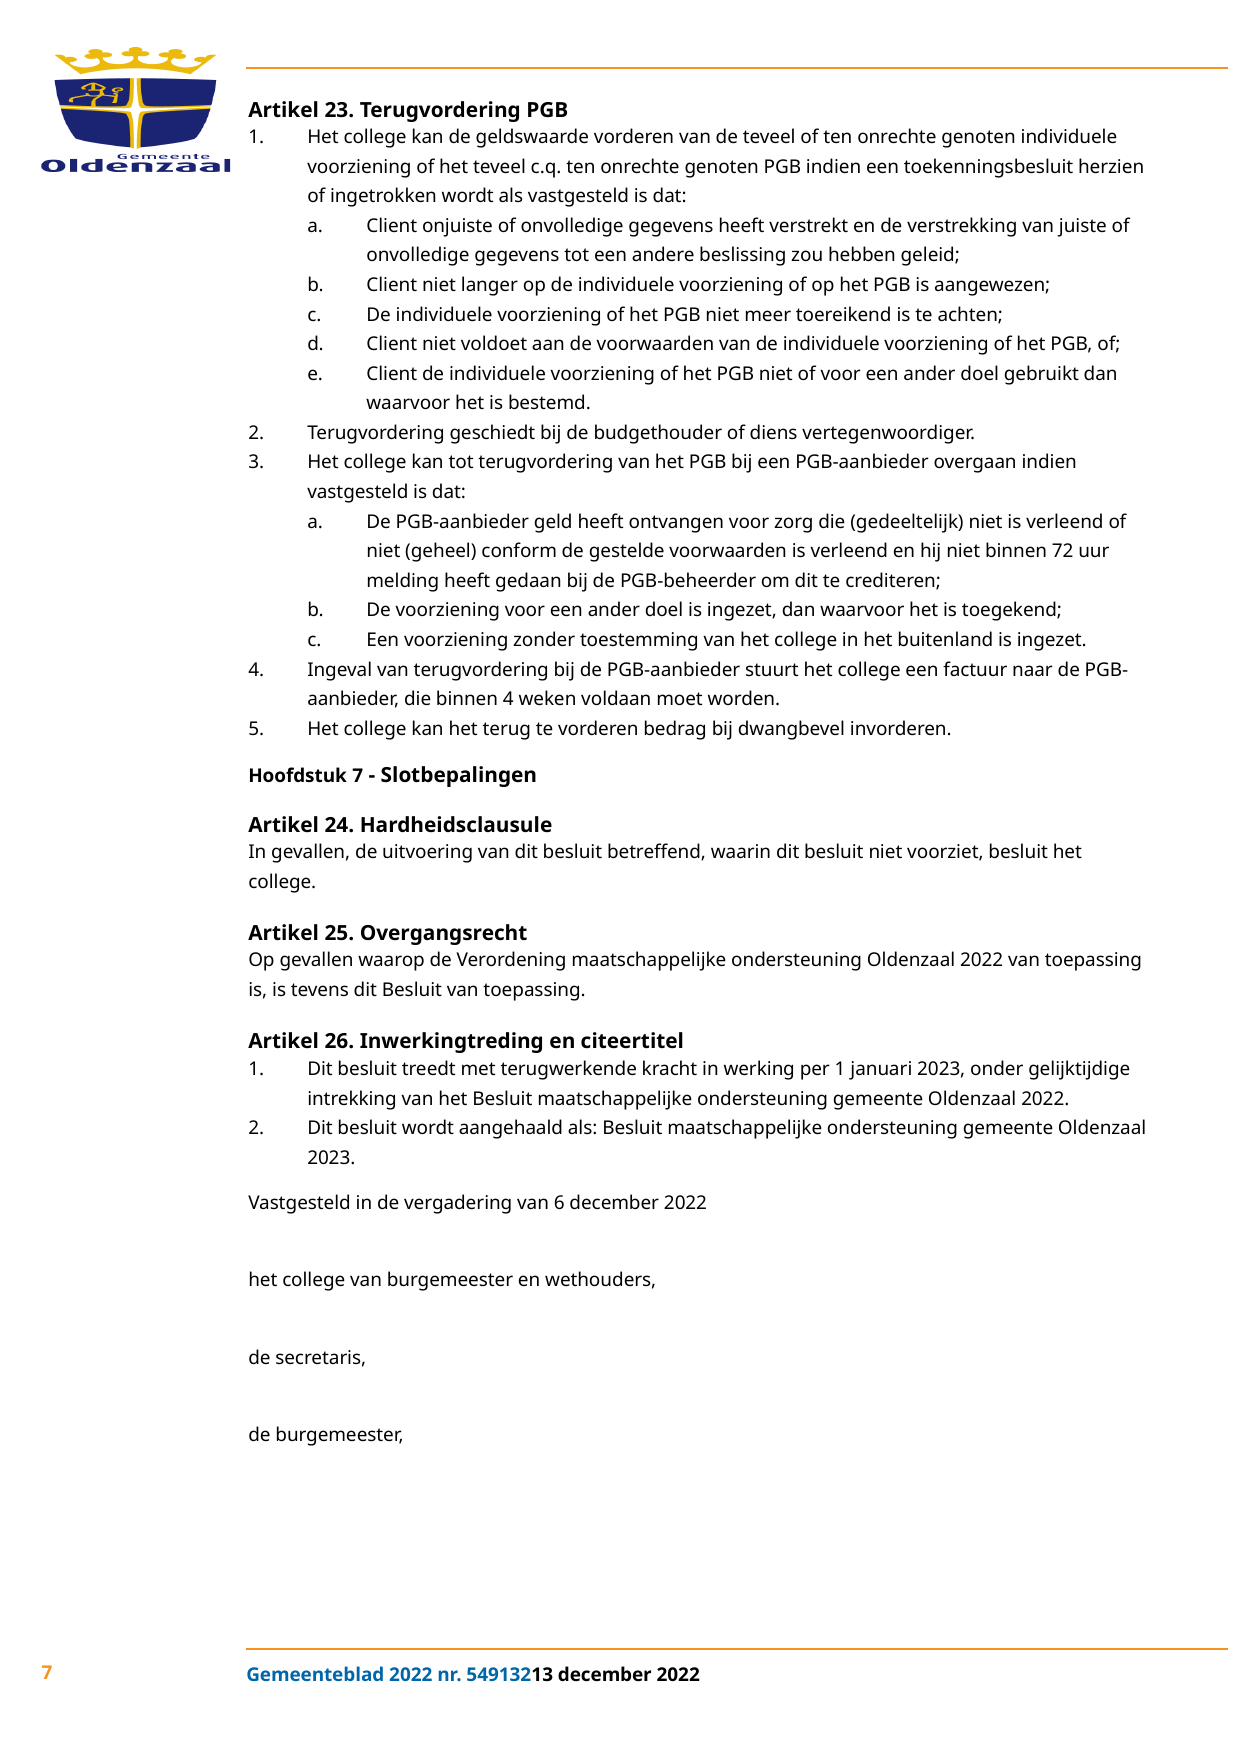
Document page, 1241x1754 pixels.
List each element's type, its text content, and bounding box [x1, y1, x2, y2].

text de burgemeester, [248, 1421, 1152, 1447]
text Op gevallen waarop de Verordening maatschappelijke ondersteuning Oldenzaal 2022 van toepassing is, is tevens dit Besluit van toepassing. [248, 947, 1152, 1002]
list Dit besluit treedt met terugwerkende kracht in werking per 1 januari 2023, onder gelijktijdige intrekking van het Besluit maatschappelijke ondersteuning gemeente Oldenzaal 2022. [248, 1055, 1152, 1110]
text de secretaris, [248, 1344, 1152, 1369]
text het college van burgemeester en wethouders, [248, 1267, 1152, 1292]
list Een voorziening zonder toestemming van het college in het buitenland is ingezet. [307, 626, 1152, 652]
list Client onjuiste of onvolledige gegevens heeft verstrekt en de verstrekking van juiste of onvolledige gegevens tot een andere beslissing zou hebben geleid; [307, 212, 1152, 267]
list Het college kan tot terugvordering van het PGB bij een PGB-aanbieder overgaan indien vastgesteld is dat: [248, 449, 1152, 504]
list Client niet langer op de individuele voorziening of op het PGB is aangewezen; [307, 271, 1152, 297]
list De PGB-aanbieder geld heeft ontvangen voor zorg die (gedeeltelijk) niet is verleend of niet (geheel) conform de gestelde voorwaarden is verleend en hij niet binnen 72 uur melding heeft gedaan bij de PGB-beheerder om dit te crediteren; [307, 508, 1152, 593]
list Het college kan het terug te vorderen bedrag bij dwangbevel invorderen. [248, 715, 1152, 741]
text Artikel 24. Hardheidsclausule [248, 810, 1152, 838]
list Dit besluit wordt aangehaald als: Besluit maatschappelijke ondersteuning gemeente Oldenzaal 2023. [248, 1114, 1152, 1169]
text Vastgesteld in de vergadering van 6 december 2022 [248, 1189, 1152, 1215]
list Het college kan de geldswaarde vorderen van de teveel of ten onrechte genoten individuele voorziening of het teveel c.q. ten onrechte genoten PGB indien een toekenningsbesluit herzien of ingetrokken wordt als vastgesteld is dat: [248, 123, 1152, 208]
text Artikel 23. Terugvordering PGB [248, 95, 1152, 123]
list Terugvordering geschiedt bij de budgethouder of diens vertegenwoordiger. [248, 419, 1152, 445]
text Artikel 25. Overgangsrecht [248, 918, 1152, 947]
text Artikel 26. Inwerkingtreding en citeertitel [248, 1027, 1152, 1055]
text In gevallen, de uitvoering van dit besluit betreffend, waarin dit besluit niet voorziet, besluit het college. [248, 838, 1152, 893]
text Hoofdstuk 7 - Slotbepalingen [248, 761, 1152, 789]
list Ingeval van terugvordering bij de PGB-aanbieder stuurt het college een factuur naar de PGB-aanbieder, die binnen 4 weken voldaan moet worden. [248, 656, 1152, 711]
list Client niet voldoet aan de voorwaarden van de individuele voorziening of het PGB, of; [307, 330, 1152, 356]
list De individuele voorziening of het PGB niet meer toereikend is te achten; [307, 301, 1152, 326]
list Client de individuele voorziening of het PGB niet of voor een ander doel gebruikt dan waarvoor het is bestemd. [307, 360, 1152, 415]
picture [41, 47, 231, 172]
list De voorziening voor een ander doel is ingezet, dan waarvoor het is toegekend; [307, 597, 1152, 622]
